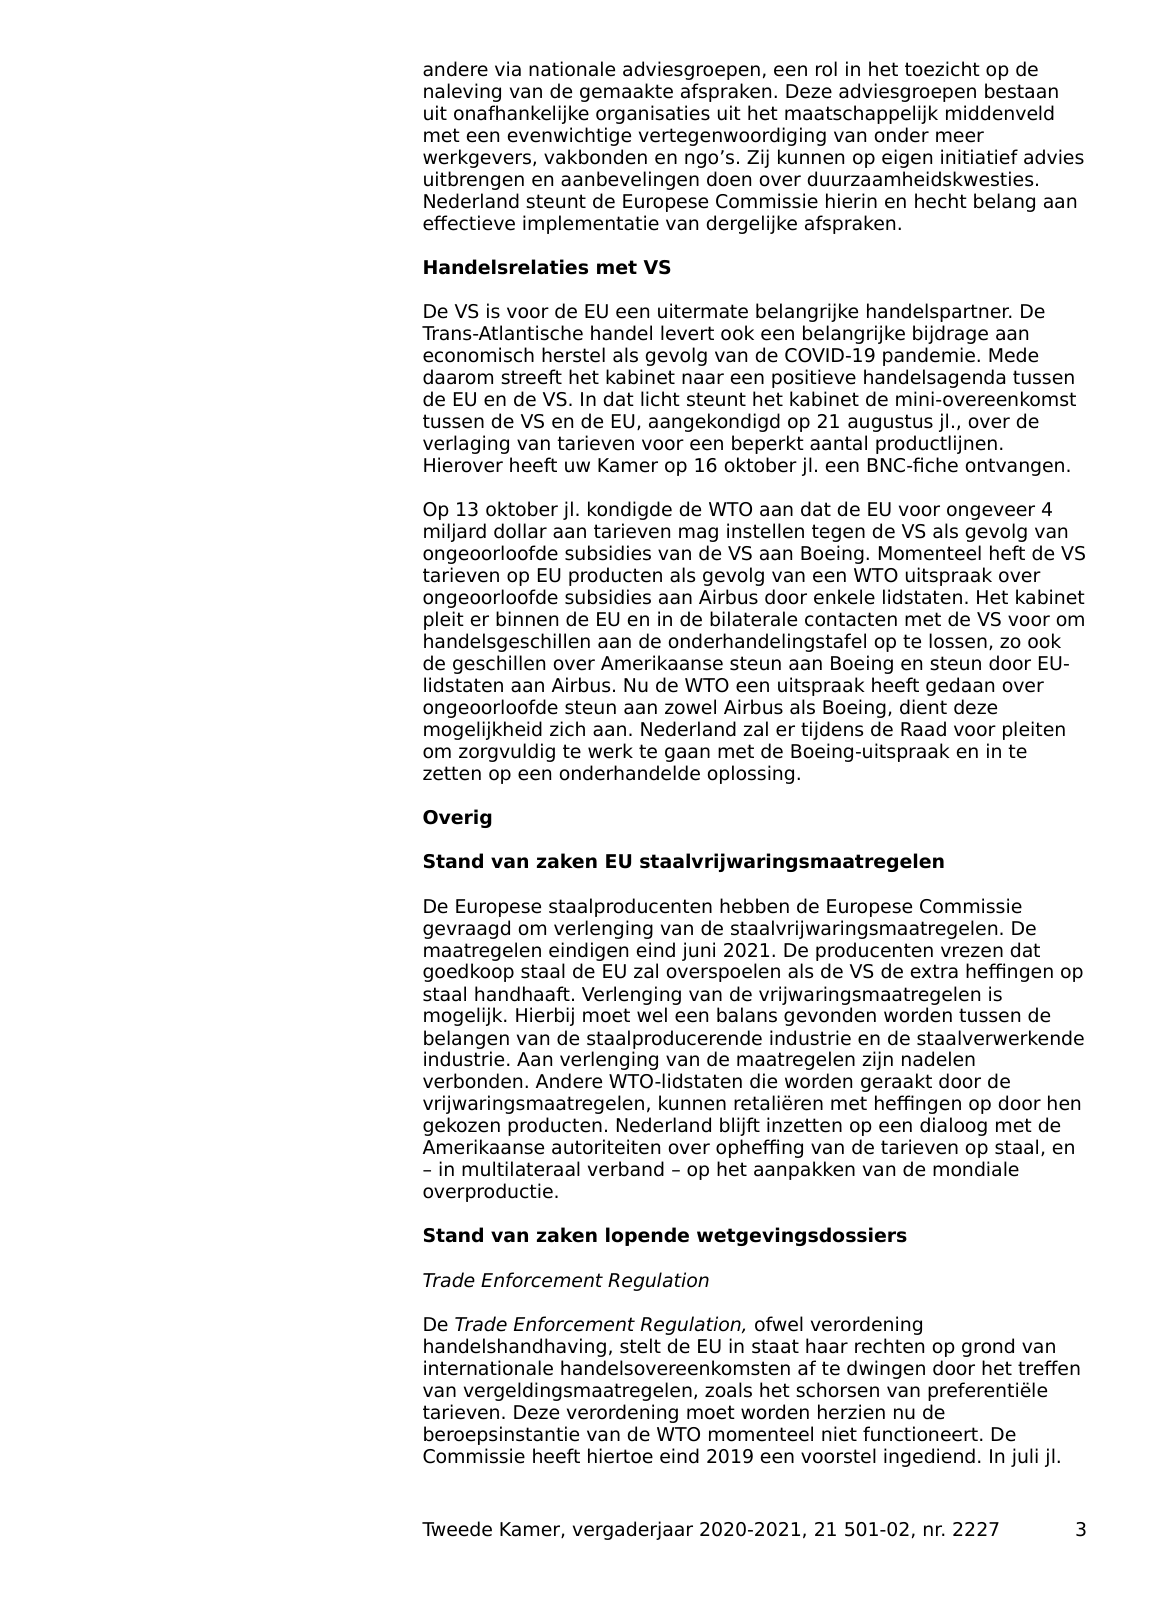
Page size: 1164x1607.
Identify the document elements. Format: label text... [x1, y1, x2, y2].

subtitle Trade Enforcement Regulation [422, 1269, 1087, 1292]
text Op 13 oktober jl. kondigde de WTO aan dat de EU voor ongeveer 4 miljard dollar aan tarieven mag instellen tegen de VS als gevolg van ongeoorloofde subsidies van de VS aan Boeing. Momenteel heft de VS tarieven op EU producten als gevolg van een WTO uitspraak over ongeoorloofde subsidies aan Airbus door enkele lidstaten. Het kabinet pleit er binnen de EU en in de bilaterale contacten met de VS voor om handelsgeschillen aan de onderhandelingstafel op te lossen, zo ook de geschillen over Amerikaanse steun aan Boeing en steun door EU-lidstaten aan Airbus. Nu de WTO een uitspraak heeft gedaan over ongeoorloofde steun aan zowel Airbus als Boeing, dient deze mogelijkheid zich aan. Nederland zal er tijdens de Raad voor pleiten om zorgvuldig te werk te gaan met de Boeing-uitspraak en in te zetten op een onderhandelde oplossing. [422, 499, 1087, 785]
text andere via nationale adviesgroepen, een rol in het toezicht op de naleving van de gemaakte afspraken. Deze adviesgroepen bestaan uit onafhankelijke organisaties uit het maatschappelijk middenveld met een evenwichtige vertegenwoordiging van onder meer werkgevers, vakbonden en ngo’s. Zij kunnen op eigen initiatief advies uitbrengen en aanbevelingen doen over duurzaamheidskwesties. Nederland steunt de Europese Commissie hierin en hecht belang aan effectieve implementatie van dergelijke afspraken. [422, 59, 1087, 235]
subtitle Stand van zaken lopende wetgevingsdossiers [422, 1225, 1087, 1247]
text De Trade Enforcement Regulation, ofwel verordening handelshandhaving, stelt de EU in staat haar rechten op grond van internationale handelsovereenkomsten af te dwingen door het treffen van vergeldingsmaatregelen, zoals het schorsen van preferentiële tarieven. Deze verordening moet worden herzien nu de beroepsinstantie van de WTO momenteel niet functioneert. De Commissie heeft hiertoe eind 2019 een voorstel ingediend. In juli jl. [422, 1314, 1087, 1468]
subtitle Overig [422, 807, 1087, 829]
subtitle Handelsrelaties met VS [422, 257, 1087, 279]
text De Europese staalproducenten hebben de Europese Commissie gevraagd om verlenging van de staalvrijwaringsmaatregelen. De maatregelen eindigen eind juni 2021. De producenten vrezen dat goedkoop staal de EU zal overspoelen als de VS de extra heffingen op staal handhaaft. Verlenging van de vrijwaringsmaatregelen is mogelijk. Hierbij moet wel een balans gevonden worden tussen de belangen van de staalproducerende industrie en de staalverwerkende industrie. Aan verlenging van de maatregelen zijn nadelen verbonden. Andere WTO-lidstaten die worden geraakt door de vrijwaringsmaatregelen, kunnen retaliëren met heffingen op door hen gekozen producten. Nederland blijft inzetten op een dialoog met de Amerikaanse autoriteiten over opheffing van de tarieven op staal, en – in multilateraal verband – op het aanpakken van de mondiale overproductie. [422, 896, 1087, 1203]
subtitle Stand van zaken EU staalvrijwaringsmaatregelen [422, 851, 1087, 873]
text De VS is voor de EU een uitermate belangrijke handelspartner. De Trans-Atlantische handel levert ook een belangrijke bijdrage aan economisch herstel als gevolg van de COVID-19 pandemie. Mede daarom streeft het kabinet naar een positieve handelsagenda tussen de EU en de VS. In dat licht steunt het kabinet de mini-overeenkomst tussen de VS en de EU, aangekondigd op 21 augustus jl., over de verlaging van tarieven voor een beperkt aantal productlijnen. Hierover heeft uw Kamer op 16 oktober jl. een BNC-fiche ontvangen. [422, 301, 1087, 477]
